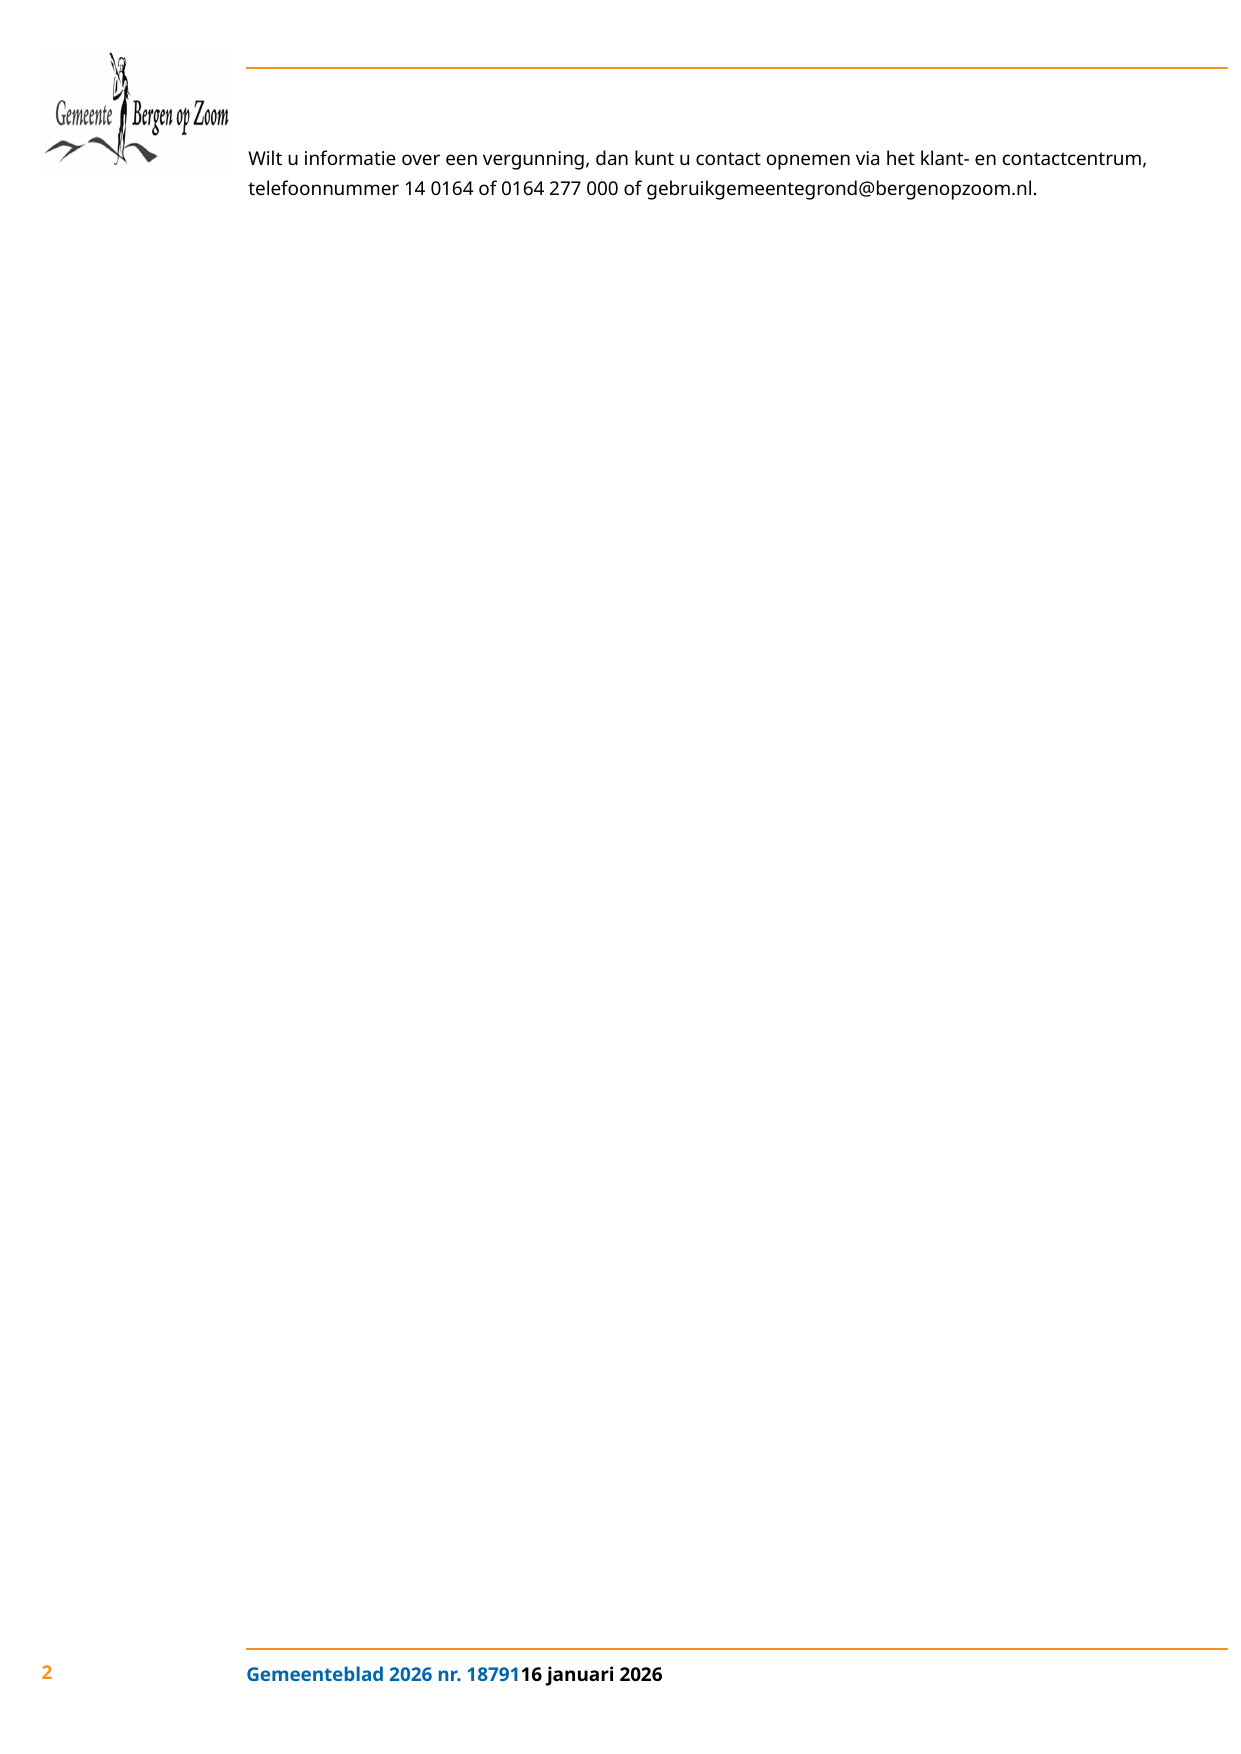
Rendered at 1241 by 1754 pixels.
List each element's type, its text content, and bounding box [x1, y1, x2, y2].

picture [41, 47, 231, 172]
text Wilt u informatie over een vergunning, dan kunt u contact opnemen via het klant- en contactcentrum, telefoonnummer 14 0164 of 0164 277 000 of gebruikgemeentegrond@bergenopzoom.nl. [248, 145, 1152, 201]
